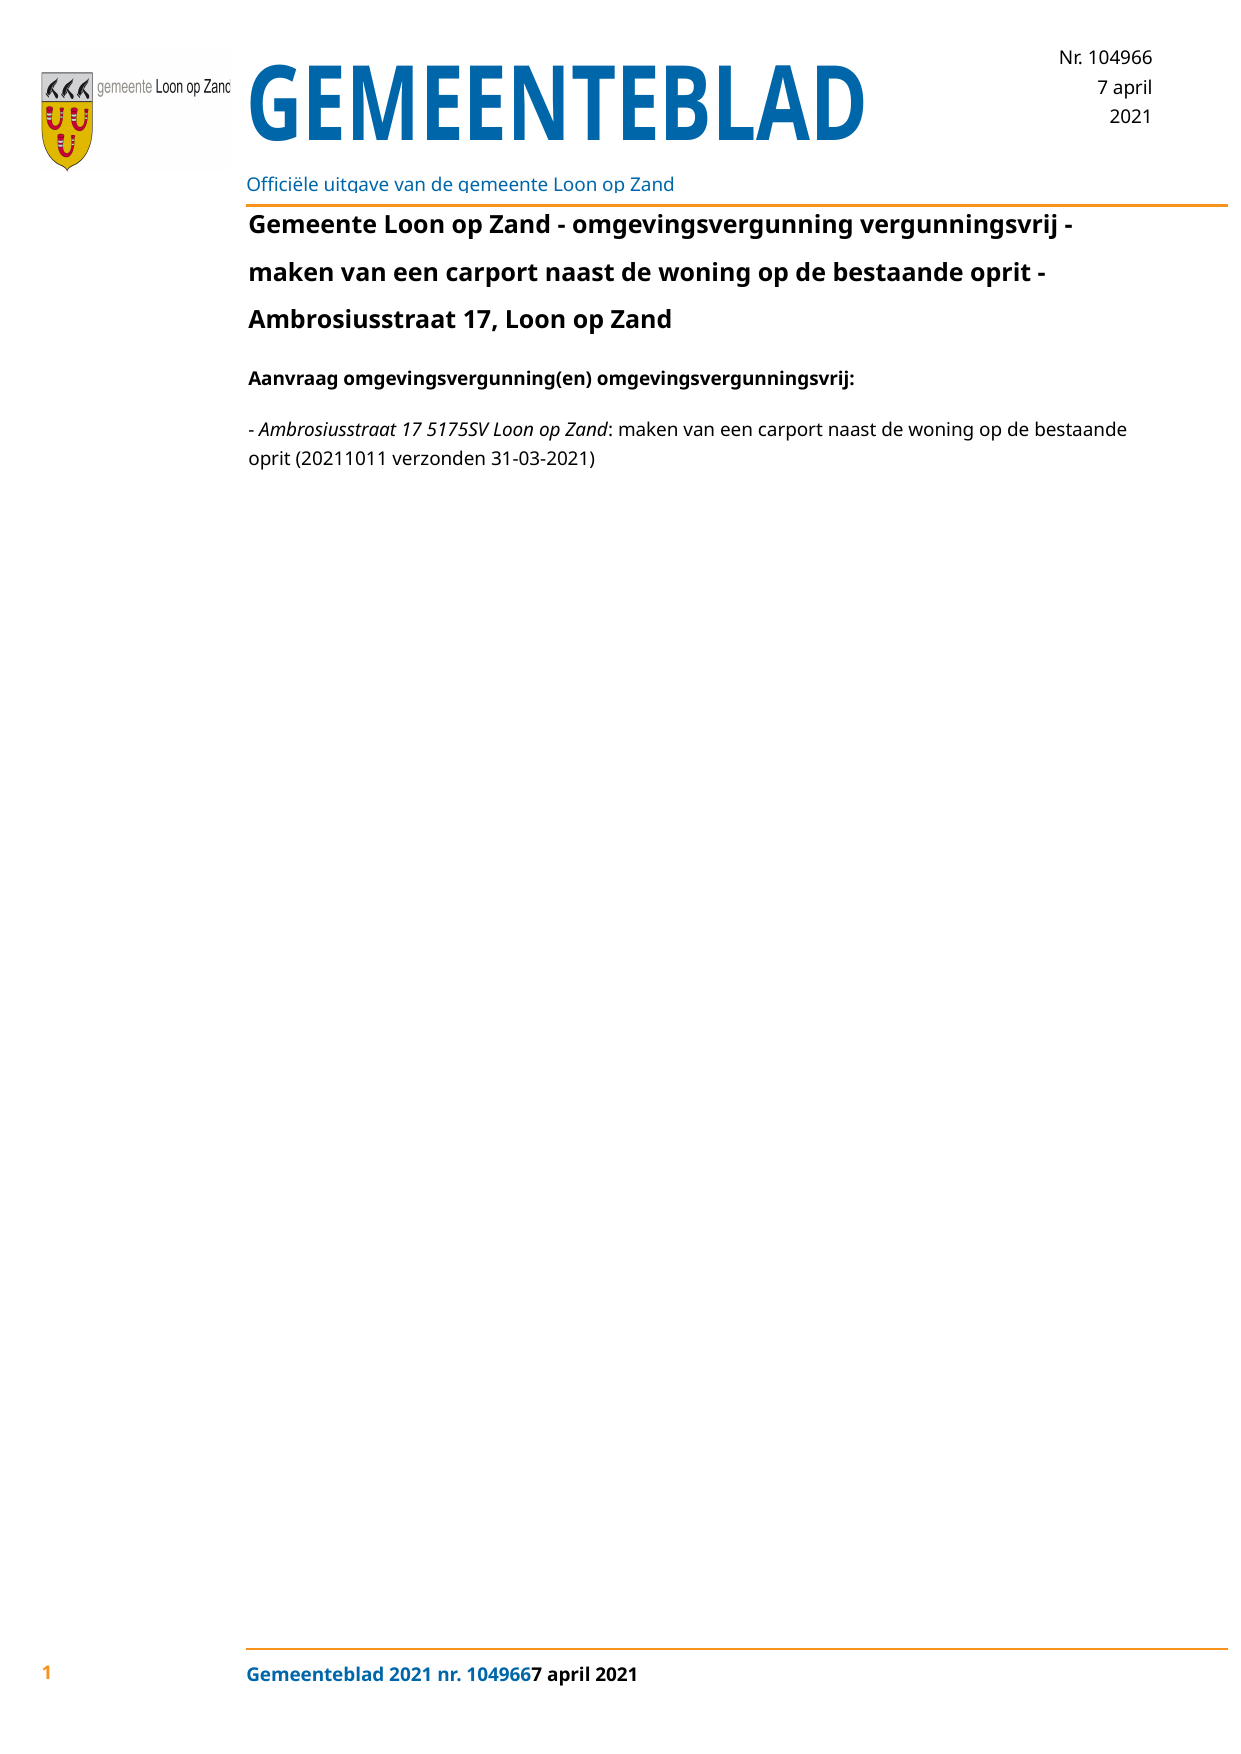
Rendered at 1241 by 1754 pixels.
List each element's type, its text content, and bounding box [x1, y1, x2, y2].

text - Ambrosiusstraat 17 5175SV Loon op Zand: maken van een carport naast de woning op de bestaande oprit (20211011 verzonden 31-03-2021) [248, 416, 1152, 471]
picture [41, 47, 231, 172]
text Aanvraag omgevingsvergunning(en) omgevingsvergunningsvrij: [248, 366, 1152, 391]
text Gemeente Loon op Zand - omgevingsvergunning vergunningsvrij - maken van een carport naast de woning op de bestaande oprit - Ambrosiusstraat 17, Loon op Zand [248, 207, 1152, 336]
